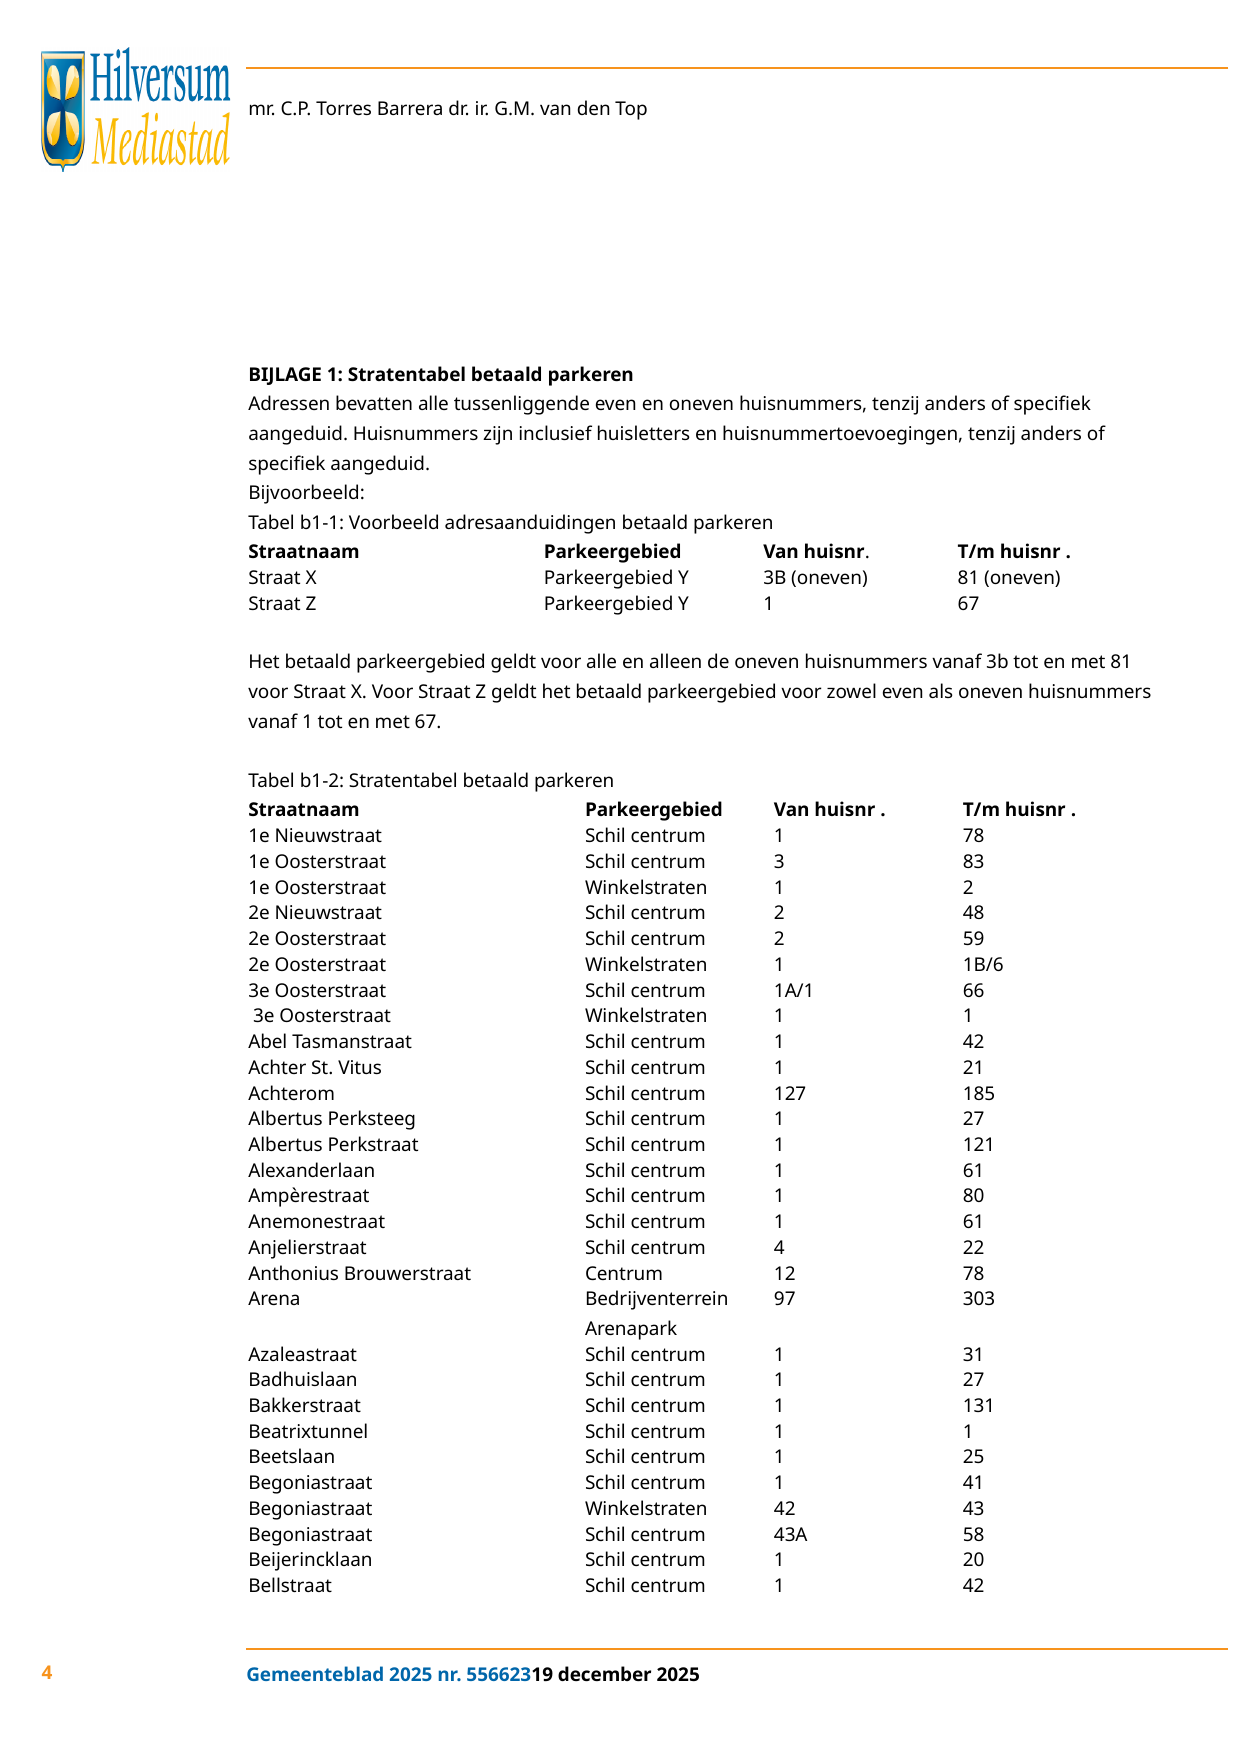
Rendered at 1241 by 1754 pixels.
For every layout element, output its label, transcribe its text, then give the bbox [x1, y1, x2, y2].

table_cell 2 [963, 874, 1152, 899]
table_cell 3e Oosterstraat [248, 977, 585, 1002]
table_header Van huisnr. [763, 539, 957, 564]
table_cell Parkeergebied Y [544, 590, 763, 616]
table_cell Schil centrum [585, 977, 774, 1002]
table_cell Badhuislaan [248, 1367, 585, 1392]
table_cell Albertus Perksteeg [248, 1105, 585, 1131]
table_cell Schil centrum [585, 1392, 774, 1418]
table_cell Arena [248, 1286, 585, 1341]
table_cell 1e Nieuwstraat [248, 823, 585, 848]
table_cell 121 [963, 1131, 1152, 1157]
table_cell 2e Oosterstraat [248, 951, 585, 977]
table_cell Bakkerstraat [248, 1392, 585, 1418]
text Bijvoorbeeld: [248, 479, 1152, 505]
table_cell Beatrixtunnel [248, 1418, 585, 1444]
table_cell 1 [774, 1367, 963, 1392]
table_cell Achter St. Vitus [248, 1054, 585, 1080]
table_cell Schil centrum [585, 1470, 774, 1495]
table_cell 1 [774, 1157, 963, 1183]
table_cell Winkelstraten [585, 1003, 774, 1028]
table_cell Schil centrum [585, 925, 774, 951]
table_cell Winkelstraten [585, 874, 774, 899]
table_cell 1 [774, 1573, 963, 1598]
table_cell Schil centrum [585, 1208, 774, 1234]
table_cell Abel Tasmanstraat [248, 1028, 585, 1054]
table_cell 27 [963, 1105, 1152, 1131]
table_cell 21 [963, 1054, 1152, 1080]
table_cell 303 [963, 1286, 1152, 1341]
table_cell 3B (oneven) [763, 564, 957, 590]
table_cell 2e Nieuwstraat [248, 900, 585, 925]
table_cell 1 [774, 1028, 963, 1054]
table_cell 59 [963, 925, 1152, 951]
table_cell 1 [774, 1470, 963, 1495]
table_cell Bedrijventerrein Arenapark [585, 1286, 774, 1341]
table_cell 61 [963, 1208, 1152, 1234]
table_cell 1 [774, 1131, 963, 1157]
table_cell 1 [774, 1444, 963, 1469]
table_cell Schil centrum [585, 1131, 774, 1157]
table_cell Schil centrum [585, 1418, 774, 1444]
table_cell Anemonestraat [248, 1208, 585, 1234]
table_header Parkeergebied [585, 797, 774, 822]
table_cell 42 [963, 1028, 1152, 1054]
table_cell 31 [963, 1341, 1152, 1367]
table_cell 22 [963, 1234, 1152, 1260]
table_cell Beijerincklaan [248, 1547, 585, 1572]
table_header T/m huisnr . [958, 539, 1152, 564]
table_cell Centrum [585, 1260, 774, 1286]
table_cell Schil centrum [585, 1028, 774, 1054]
table_cell 1 [774, 1003, 963, 1028]
table_cell 1 [763, 590, 957, 616]
table_cell 185 [963, 1080, 1152, 1105]
table_cell Schil centrum [585, 1367, 774, 1392]
text Adressen bevatten alle tussenliggende even en oneven huisnummers, tenzij anders of specifiek aangeduid. Huisnummers zijn inclusief huisletters en huisnummertoevoegingen, tenzij anders of specifiek aangeduid. [248, 391, 1152, 476]
table_cell 2e Oosterstraat [248, 925, 585, 951]
table_cell 83 [963, 848, 1152, 874]
table_cell Begoniastraat [248, 1470, 585, 1495]
table_header Straatnaam [248, 539, 543, 564]
table_cell Schil centrum [585, 1521, 774, 1547]
table_cell 1 [774, 823, 963, 848]
table_cell 1 [774, 951, 963, 977]
table_cell Beetslaan [248, 1444, 585, 1469]
table_cell 27 [963, 1367, 1152, 1392]
table_cell 2 [774, 925, 963, 951]
table_cell Schil centrum [585, 823, 774, 848]
table_cell Achterom [248, 1080, 585, 1105]
table_header Straatnaam [248, 797, 585, 822]
table_cell 2 [774, 900, 963, 925]
table_cell 1 [963, 1003, 1152, 1028]
table_cell Straat X [248, 564, 543, 590]
table_header T/m huisnr . [963, 797, 1152, 822]
table_cell Ampèrestraat [248, 1183, 585, 1208]
text Tabel b1-2: Stratentabel betaald parkeren [248, 767, 1152, 793]
table_cell Schil centrum [585, 1444, 774, 1469]
table_cell 131 [963, 1392, 1152, 1418]
table_cell Begoniastraat [248, 1495, 585, 1521]
table_cell Albertus Perkstraat [248, 1131, 585, 1157]
table_cell Schil centrum [585, 1183, 774, 1208]
table_cell Schil centrum [585, 1234, 774, 1260]
table_header Parkeergebied [544, 539, 763, 564]
table_cell Schil centrum [585, 1105, 774, 1131]
text Tabel b1-1: Voorbeeld adresaanduidingen betaald parkeren [248, 509, 1152, 535]
table_cell 78 [963, 823, 1152, 848]
table_cell 1 [774, 1054, 963, 1080]
table_cell 80 [963, 1183, 1152, 1208]
table_cell 25 [963, 1444, 1152, 1469]
table_cell 43A [774, 1521, 963, 1547]
table_cell 81 (oneven) [958, 564, 1152, 590]
table_cell 78 [963, 1260, 1152, 1286]
table_cell 58 [963, 1521, 1152, 1547]
table_cell Azaleastraat [248, 1341, 585, 1367]
table_cell 1 [774, 1418, 963, 1444]
table_cell 97 [774, 1286, 963, 1341]
table_cell Bellstraat [248, 1573, 585, 1598]
table_cell Schil centrum [585, 1573, 774, 1598]
table_cell 1 [774, 1392, 963, 1418]
table_cell 41 [963, 1470, 1152, 1495]
table_cell 43 [963, 1495, 1152, 1521]
table_cell Schil centrum [585, 1547, 774, 1572]
table_cell Winkelstraten [585, 951, 774, 977]
text mr. C.P. Torres Barrera dr. ir. G.M. van den Top [248, 95, 1152, 121]
table_cell 20 [963, 1547, 1152, 1572]
table_cell Anjelierstraat [248, 1234, 585, 1260]
table_cell 1 [774, 1183, 963, 1208]
table_cell 66 [963, 977, 1152, 1002]
table_cell Schil centrum [585, 848, 774, 874]
table_cell 3e Oosterstraat [248, 1003, 585, 1028]
table_cell 42 [774, 1495, 963, 1521]
table_cell Schil centrum [585, 900, 774, 925]
table_cell Alexanderlaan [248, 1157, 585, 1183]
table_cell Anthonius Brouwerstraat [248, 1260, 585, 1286]
table_cell 3 [774, 848, 963, 874]
table_cell 67 [958, 590, 1152, 616]
table_cell 1e Oosterstraat [248, 874, 585, 899]
table_cell 1 [774, 1547, 963, 1572]
table_cell 48 [963, 900, 1152, 925]
picture [41, 47, 231, 172]
text Het betaald parkeergebied geldt voor alle en alleen de oneven huisnummers vanaf 3b tot en met 81 voor Straat X. Voor Straat Z geldt het betaald parkeergebied voor zowel even als oneven huisnummers vanaf 1 tot en met 67. [248, 649, 1152, 733]
table_cell Winkelstraten [585, 1495, 774, 1521]
table_cell Schil centrum [585, 1080, 774, 1105]
table_cell 1 [774, 1341, 963, 1367]
text BIJLAGE 1: Stratentabel betaald parkeren [248, 361, 1152, 387]
table_cell Parkeergebied Y [544, 564, 763, 590]
table_cell 1e Oosterstraat [248, 848, 585, 874]
table_cell Straat Z [248, 590, 543, 616]
table_cell 1 [963, 1418, 1152, 1444]
table_cell Schil centrum [585, 1157, 774, 1183]
table_header Van huisnr . [774, 797, 963, 822]
table_cell Schil centrum [585, 1341, 774, 1367]
table_cell Schil centrum [585, 1054, 774, 1080]
table_cell 42 [963, 1573, 1152, 1598]
table_cell Begoniastraat [248, 1521, 585, 1547]
table_cell 1 [774, 1105, 963, 1131]
table_cell 1B/6 [963, 951, 1152, 977]
table_cell 1 [774, 1208, 963, 1234]
table_cell 1 [774, 874, 963, 899]
table_cell 61 [963, 1157, 1152, 1183]
table_cell 4 [774, 1234, 963, 1260]
table_cell 127 [774, 1080, 963, 1105]
table_cell 12 [774, 1260, 963, 1286]
table_cell 1A/1 [774, 977, 963, 1002]
